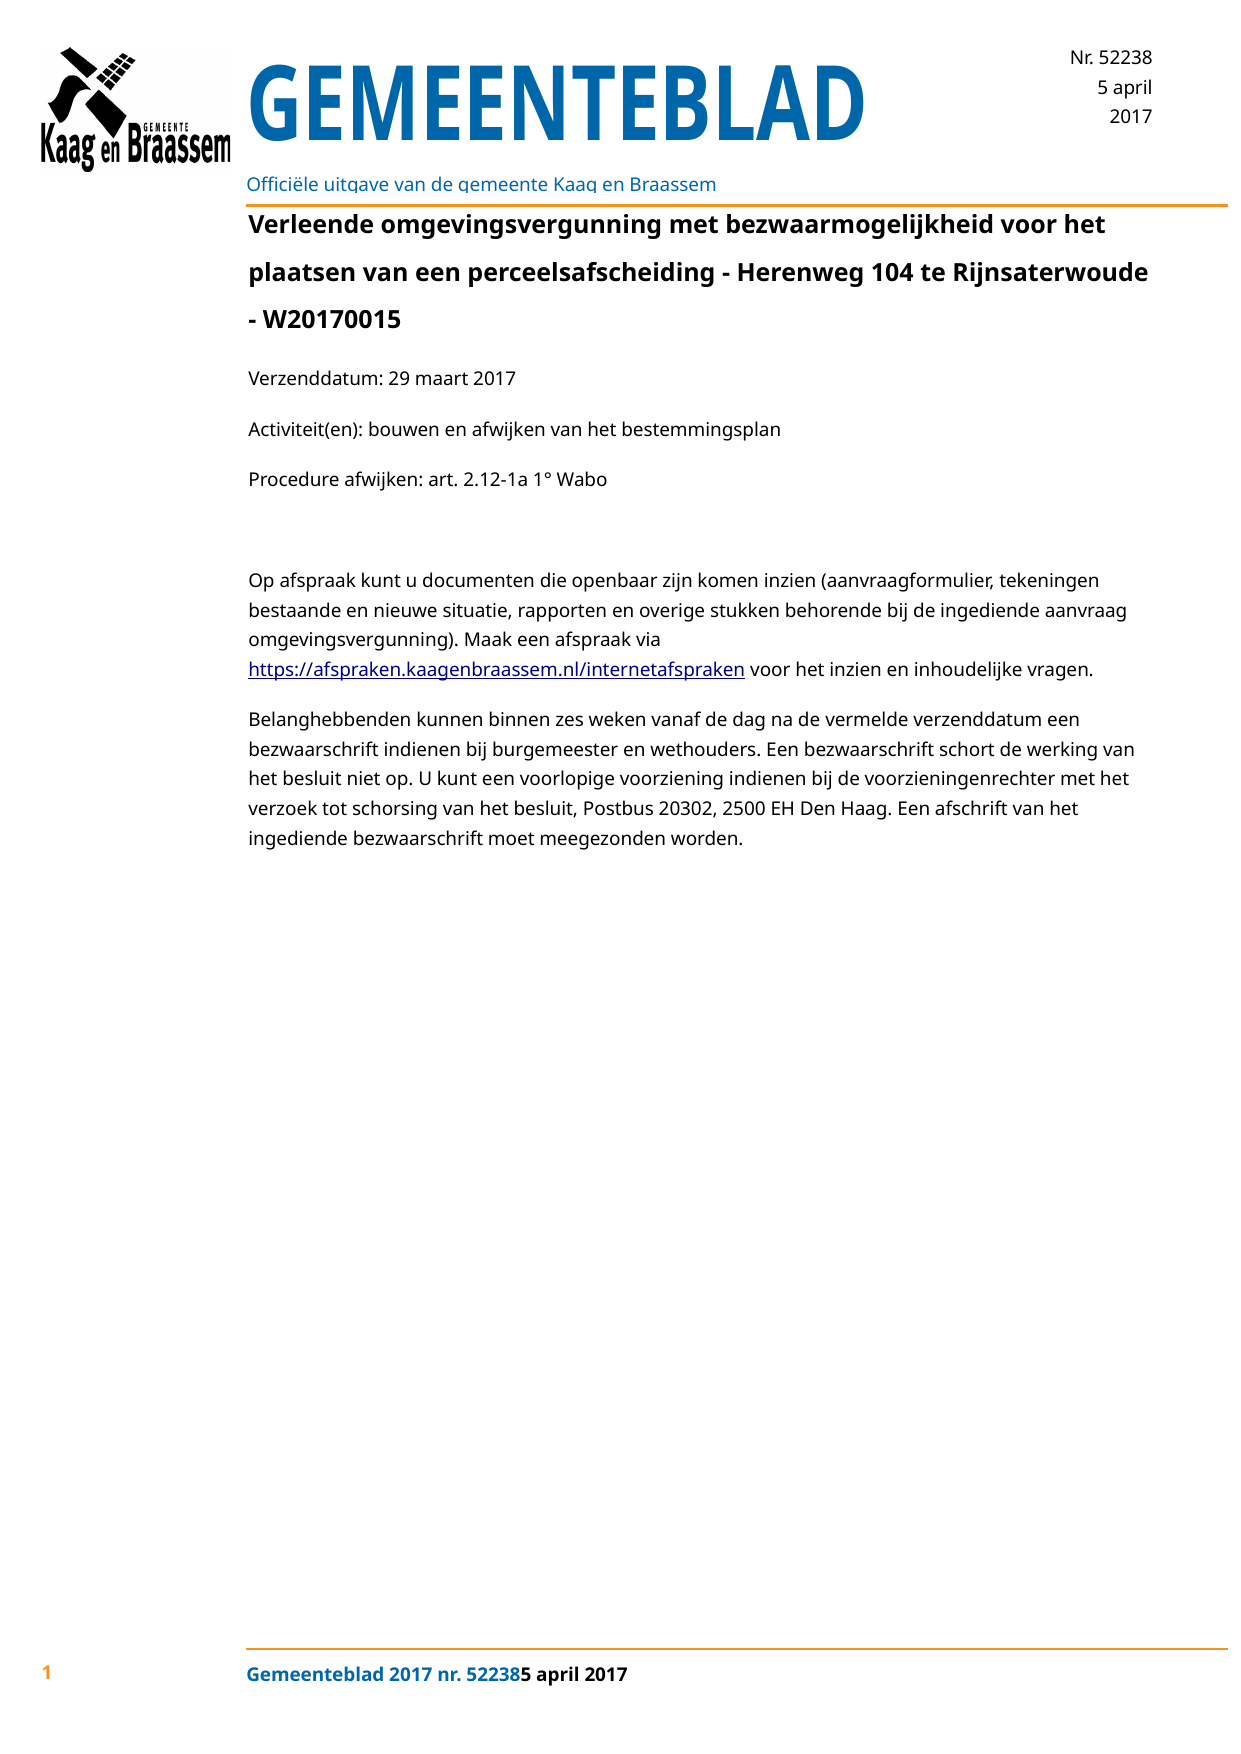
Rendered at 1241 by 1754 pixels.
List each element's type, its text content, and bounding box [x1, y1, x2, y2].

text Verleende omgevingsvergunning met bezwaarmogelijkheid voor het plaatsen van een perceelsafscheiding - Herenweg 104 te Rijnsaterwoude - W20170015 [248, 207, 1152, 336]
text Op afspraak kunt u documenten die openbaar zijn komen inzien (aanvraagformulier, tekeningen bestaande en nieuwe situatie, rapporten en overige stukken behorende bij de ingediende aanvraag omgevingsvergunning). Maak een afspraak via https://afspraken.kaagenbraassem.nl/internetafspraken voor het inzien en inhoudelijke vragen. [248, 567, 1152, 682]
text Verzenddatum: 29 maart 2017 [248, 366, 1152, 391]
picture [41, 47, 231, 172]
text Procedure afwijken: art. 2.12-1a 1° Wabo [248, 466, 1152, 492]
text Activiteit(en): bouwen en afwijken van het bestemmingsplan [248, 416, 1152, 442]
text Belanghebbenden kunnen binnen zes weken vanaf de dag na de vermelde verzenddatum een bezwaarschrift indienen bij burgemeester en wethouders. Een bezwaarschrift schort de werking van het besluit niet op. U kunt een voorlopige voorziening indienen bij de voorzieningenrechter met het verzoek tot schorsing van het besluit, Postbus 20302, 2500 EH Den Haag. Een afschrift van het ingediende bezwaarschrift moet meegezonden worden. [248, 706, 1152, 850]
